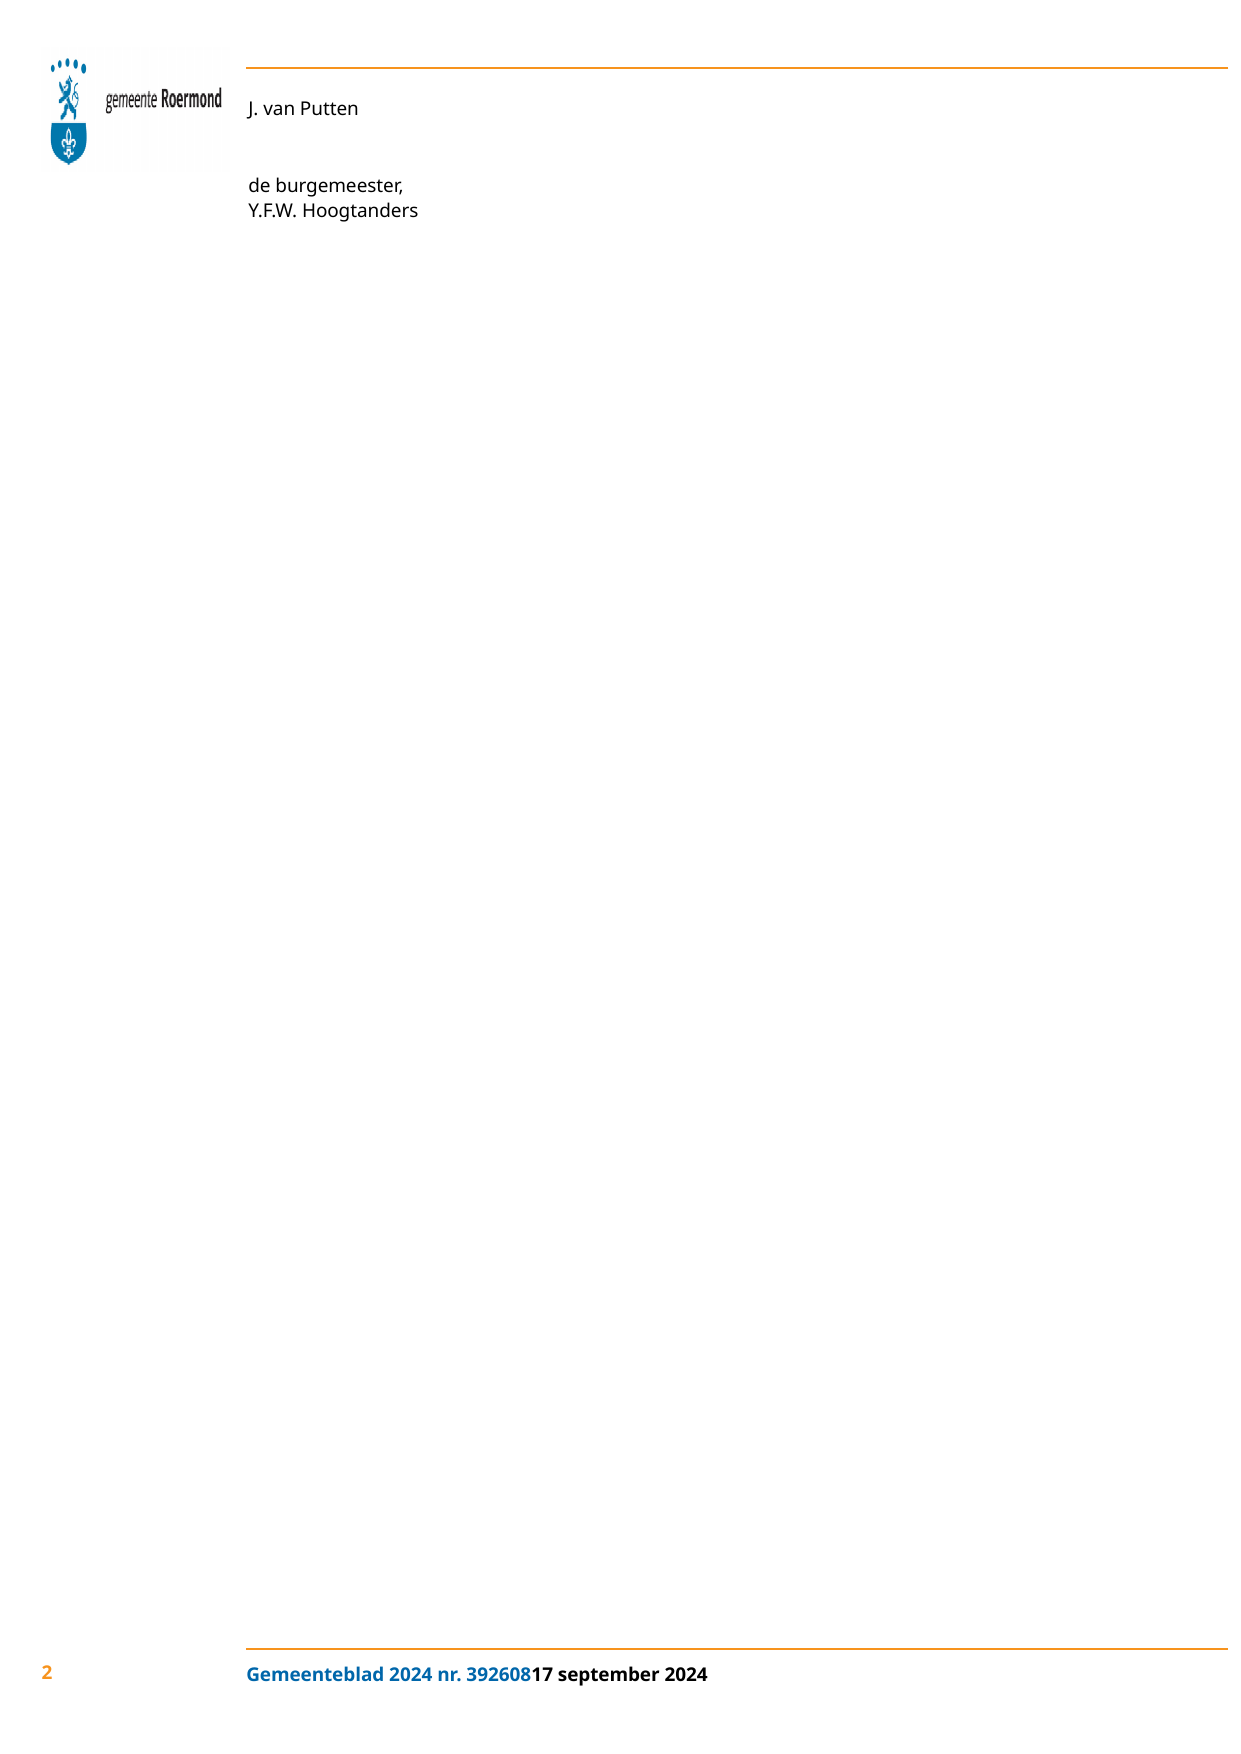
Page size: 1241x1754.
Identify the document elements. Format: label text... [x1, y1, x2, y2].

text de burgemeester, [248, 172, 1152, 198]
picture [41, 47, 231, 172]
text J. van Putten [248, 95, 1152, 121]
text Y.F.W. Hoogtanders [248, 198, 1152, 223]
